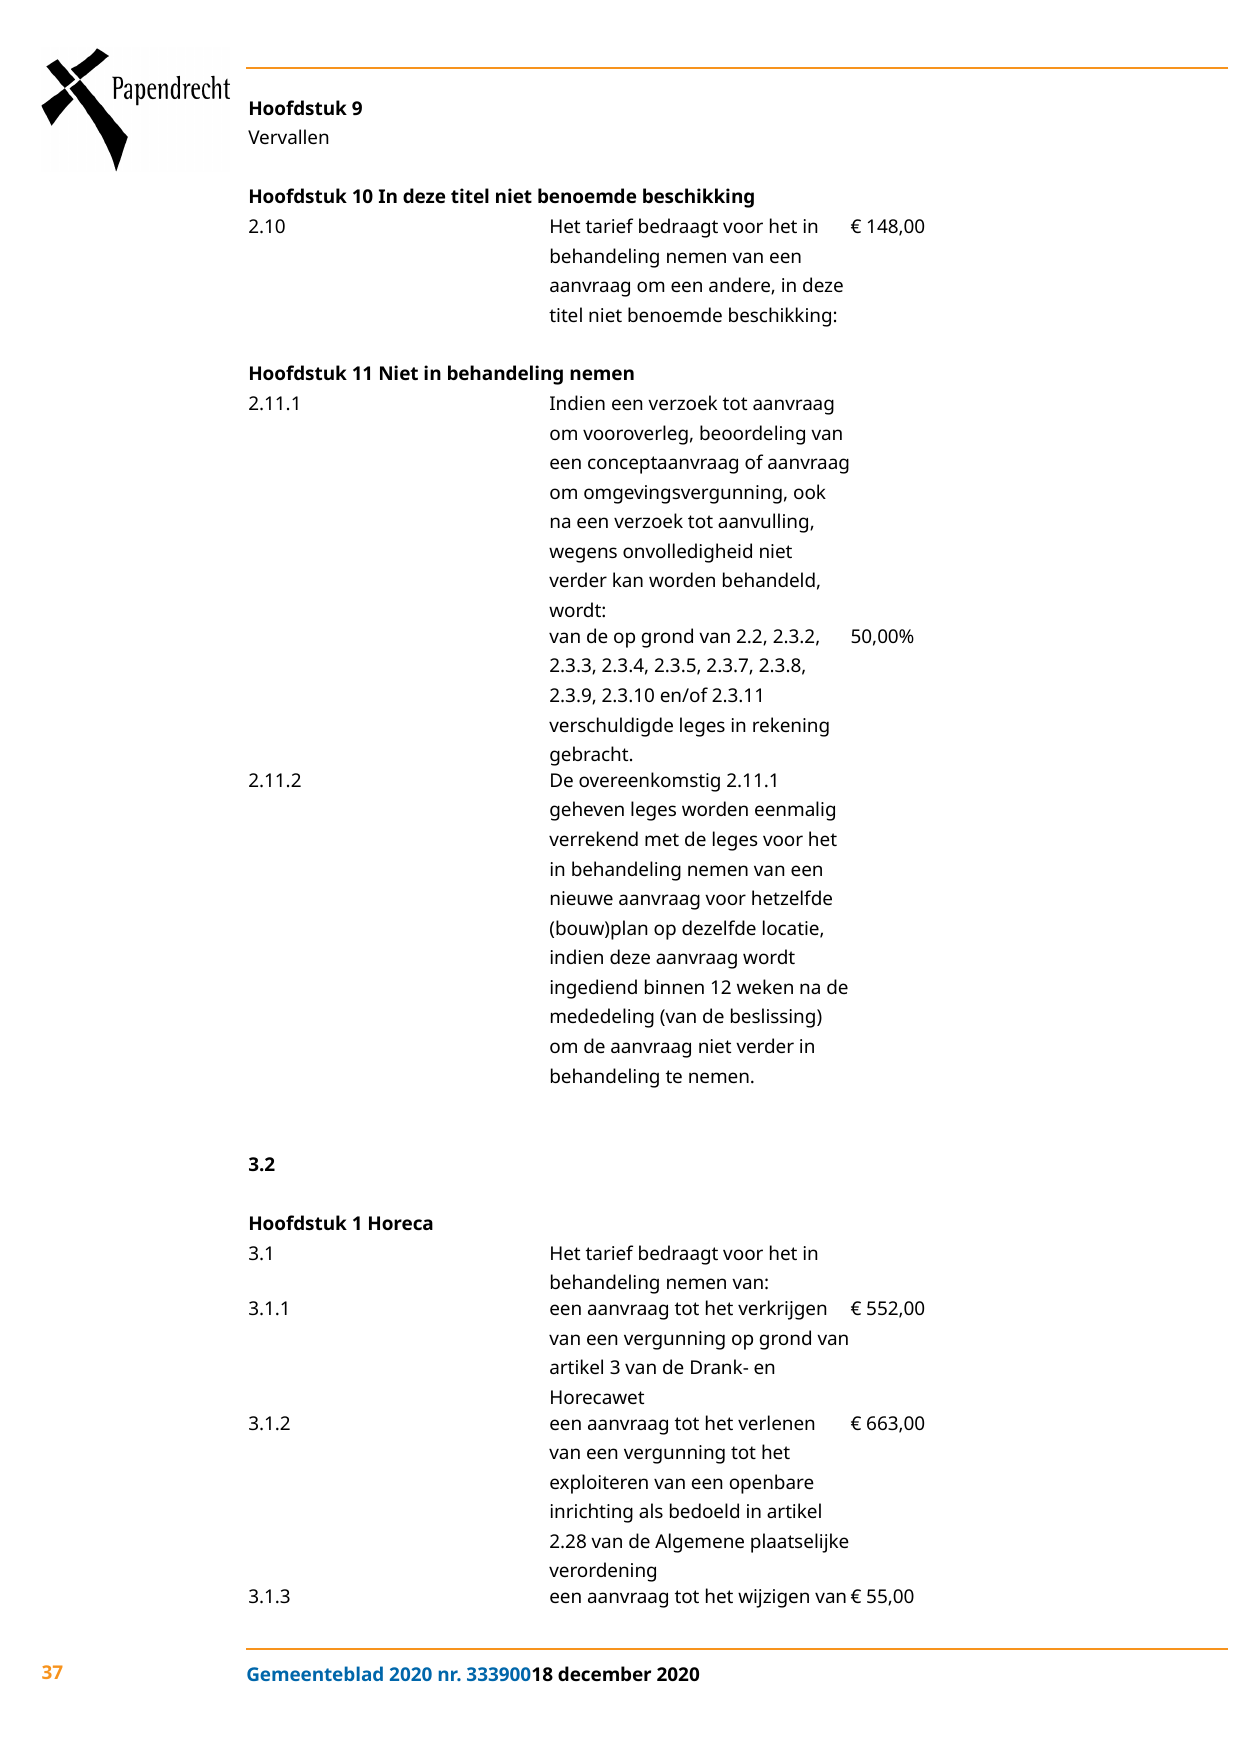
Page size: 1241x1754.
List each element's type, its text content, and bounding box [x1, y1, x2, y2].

table_header € 148,00 [850, 213, 1152, 328]
text Hoofdstuk 10 In deze titel niet benoemde beschikking [248, 183, 1152, 209]
table_header [850, 1240, 1152, 1295]
table_header Indien een verzoek tot aanvraag om vooroverleg, beoordeling van een conceptaanvraag of aanvraag om omgevingsvergunning, ook na een verzoek tot aanvulling, wegens onvolledigheid niet verder kan worden behandeld, wordt: [549, 390, 850, 623]
table_cell [248, 623, 549, 767]
table_header 2.11.1 [248, 390, 549, 623]
table_header 2.10 [248, 213, 549, 328]
table_cell 3.1.3 [248, 1583, 549, 1609]
text Hoofdstuk 1 Horeca [248, 1210, 1152, 1236]
table_cell een aanvraag tot het verkrijgen van een vergunning op grond van artikel 3 van de Drank- en Horecawet [549, 1295, 850, 1410]
table_cell een aanvraag tot het verlenen van een vergunning tot het exploiteren van een openbare inrichting als bedoeld in artikel 2.28 van de Algemene plaatselijke verordening [549, 1410, 850, 1583]
table_cell 2.11.2 [248, 767, 549, 1089]
text Hoofdstuk 11 Niet in behandeling nemen [248, 361, 1152, 386]
table_header Het tarief bedraagt voor het in behandeling nemen van een aanvraag om een andere, in deze titel niet benoemde beschikking: [549, 213, 850, 328]
table_cell [850, 767, 1152, 1089]
text Vervallen [248, 124, 1152, 150]
text 3.2 [248, 1151, 1152, 1177]
table_cell € 663,00 [850, 1410, 1152, 1583]
table_cell een aanvraag tot het wijzigen van [549, 1583, 850, 1609]
table_cell 3.1.2 [248, 1410, 549, 1583]
table_cell € 552,00 [850, 1295, 1152, 1410]
table_header Het tarief bedraagt voor het in behandeling nemen van: [549, 1240, 850, 1295]
table_cell € 55,00 [850, 1583, 1152, 1609]
table_header [850, 390, 1152, 623]
table_cell 3.1.1 [248, 1295, 549, 1410]
table_cell De overeenkomstig 2.11.1 geheven leges worden eenmalig verrekend met de leges voor het in behandeling nemen van een nieuwe aanvraag voor hetzelfde (bouw)plan op dezelfde locatie, indien deze aanvraag wordt ingediend binnen 12 weken na de mededeling (van de beslissing) om de aanvraag niet verder in behandeling te nemen. [549, 767, 850, 1089]
table_cell van de op grond van 2.2, 2.3.2, 2.3.3, 2.3.4, 2.3.5, 2.3.7, 2.3.8, 2.3.9, 2.3.10 en/of 2.3.11 verschuldigde leges in rekening gebracht. [549, 623, 850, 767]
table_cell 50,00% [850, 623, 1152, 767]
picture [41, 47, 231, 172]
text Hoofdstuk 9 [248, 95, 1152, 121]
table_header 3.1 [248, 1240, 549, 1295]
